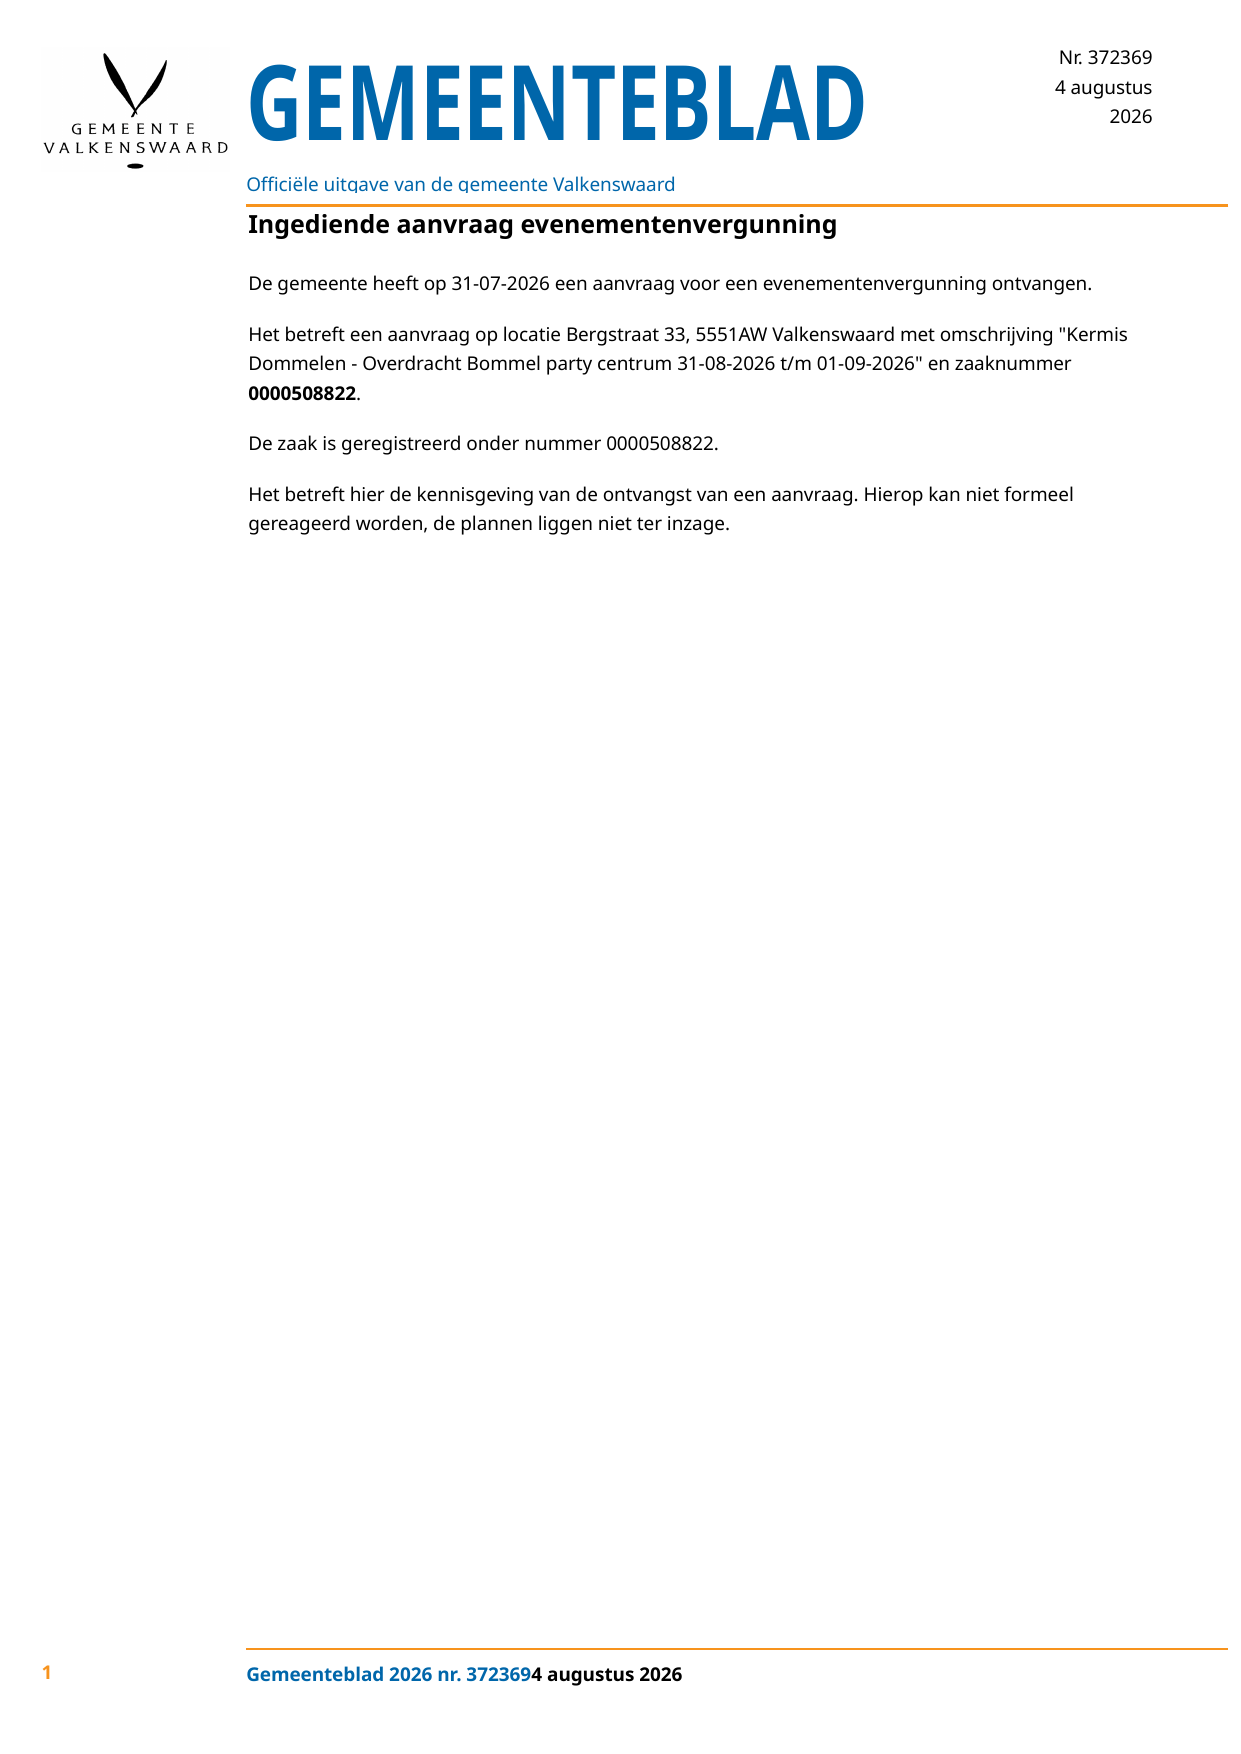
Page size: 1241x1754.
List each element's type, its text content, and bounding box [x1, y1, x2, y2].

text De gemeente heeft op 31-07-2026 een aanvraag voor een evenementenvergunning ontvangen. [248, 270, 1152, 296]
text Ingediende aanvraag evenementenvergunning [248, 207, 1152, 241]
text Het betreft hier de kennisgeving van de ontvangst van een aanvraag. Hierop kan niet formeel gereageerd worden, de plannen liggen niet ter inzage. [248, 481, 1152, 536]
picture [41, 47, 231, 172]
text Het betreft een aanvraag op locatie Bergstraat 33, 5551AW Valkenswaard met omschrijving "Kermis Dommelen - Overdracht Bommel party centrum 31-08-2026 t/m 01-09-2026" en zaaknummer 0000508822. [248, 321, 1152, 406]
text De zaak is geregistreerd onder nummer 0000508822. [248, 430, 1152, 456]
